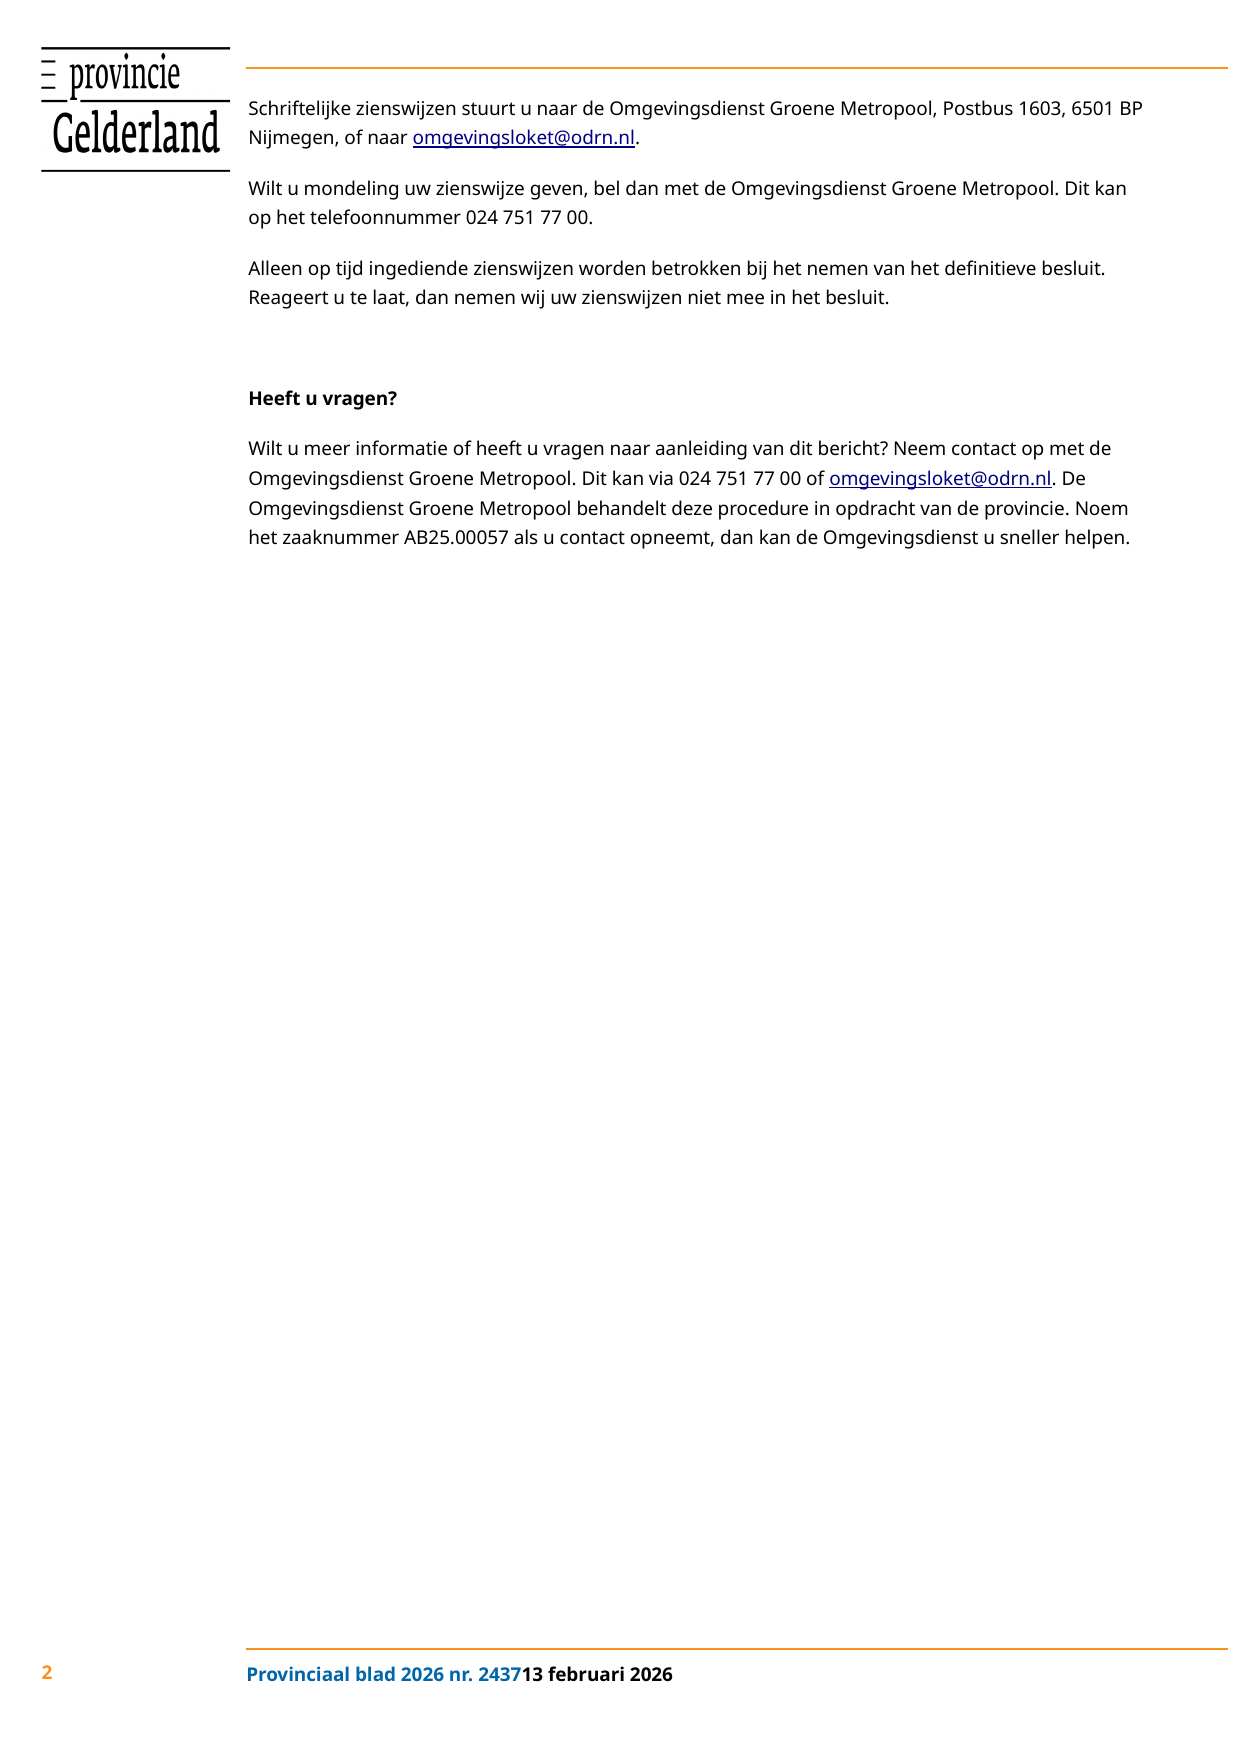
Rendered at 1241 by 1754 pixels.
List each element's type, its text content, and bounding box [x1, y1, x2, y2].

text Alleen op tijd ingediende zienswijzen worden betrokken bij het nemen van het definitieve besluit. Reageert u te laat, dan nemen wij uw zienswijzen niet mee in het besluit. [248, 255, 1152, 310]
text Schriftelijke zienswijzen stuurt u naar de Omgevingsdienst Groene Metropool, Postbus 1603, 6501 BP Nijmegen, of naar omgevingsloket@odrn.nl. [248, 95, 1152, 150]
text Wilt u mondeling uw zienswijze geven, bel dan met de Omgevingsdienst Groene Metropool. Dit kan op het telefoonnummer 024 751 77 00. [248, 175, 1152, 230]
text Heeft u vragen? [248, 385, 1152, 411]
picture [41, 47, 231, 172]
text Wilt u meer informatie of heeft u vragen naar aanleiding van dit bericht? Neem contact op met de Omgevingsdienst Groene Metropool. Dit kan via 024 751 77 00 of omgevingsloket@odrn.nl. De Omgevingsdienst Groene Metropool behandelt deze procedure in opdracht van de provincie. Noem het zaaknummer AB25.00057 als u contact opneemt, dan kan de Omgevingsdienst u sneller helpen. [248, 436, 1152, 550]
